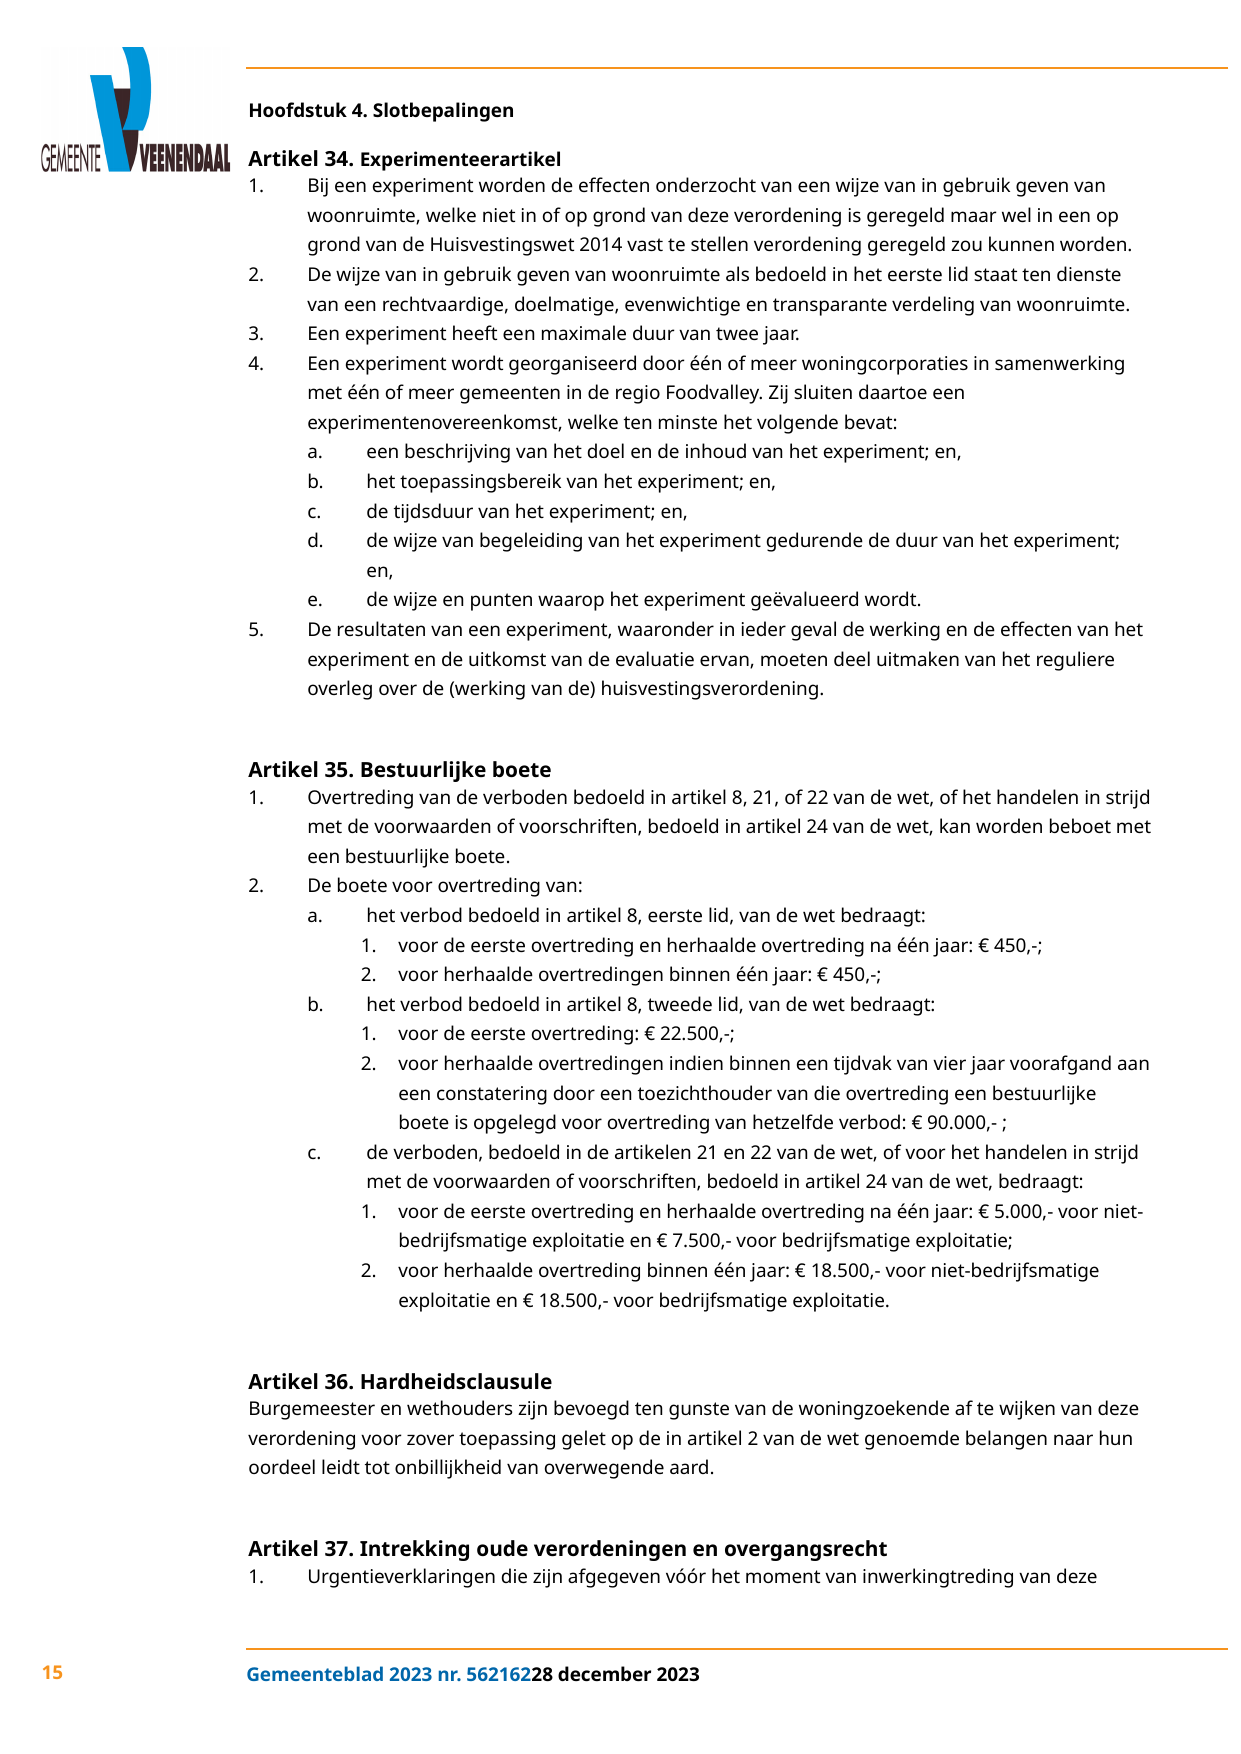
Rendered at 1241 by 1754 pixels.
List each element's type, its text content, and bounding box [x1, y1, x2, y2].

list De wijze van in gebruik geven van woonruimte als bedoeld in het eerste lid staat ten dienste van een rechtvaardige, doelmatige, evenwichtige en transparante verdeling van woonruimte. [248, 261, 1152, 317]
text Artikel 37. Intrekking oude verordeningen en overgangsrecht [248, 1534, 1152, 1563]
list een beschrijving van het doel en de inhoud van het experiment; en, [307, 439, 1152, 464]
text Burgemeester en wethouders zijn bevoegd ten gunste van de woningzoekende af te wijken van deze verordening voor zover toepassing gelet op de in artikel 2 van de wet genoemde belangen naar hun oordeel leidt tot onbillijkheid van overwegende aard. [248, 1395, 1152, 1480]
list voor de eerste overtreding en herhaalde overtreding na één jaar: € 5.000,- voor niet-bedrijfsmatige exploitatie en € 7.500,- voor bedrijfsmatige exploitatie; [361, 1198, 1152, 1253]
list Een experiment wordt georganiseerd door één of meer woningcorporaties in samenwerking met één of meer gemeenten in de regio Foodvalley. Zij sluiten daartoe een experimentenovereenkomst, welke ten minste het volgende bevat: [248, 350, 1152, 435]
list De resultaten van een experiment, waaronder in ieder geval de werking en de effecten van het experiment en de uitkomst van de evaluatie ervan, moeten deel uitmaken van het reguliere overleg over de (werking van de) huisvestingsverordening. [248, 616, 1152, 701]
text Artikel 35. Bestuurlijke boete [248, 755, 1152, 784]
list Een experiment heeft een maximale duur van twee jaar. [248, 320, 1152, 346]
list voor herhaalde overtredingen indien binnen een tijdvak van vier jaar voorafgand aan een constatering door een toezichthouder van die overtreding een bestuurlijke boete is opgelegd voor overtreding van hetzelfde verbod: € 90.000,- ; [361, 1050, 1152, 1135]
list het verbod bedoeld in artikel 8, tweede lid, van de wet bedraagt: [307, 991, 1152, 1017]
list het verbod bedoeld in artikel 8, eerste lid, van de wet bedraagt: [307, 902, 1152, 928]
text Artikel 34. Experimenteerartikel [248, 144, 1152, 172]
list De boete voor overtreding van: [248, 873, 1152, 898]
list Overtreding van de verboden bedoeld in artikel 8, 21, of 22 van de wet, of het handelen in strijd met de voorwaarden of voorschriften, bedoeld in artikel 24 van de wet, kan worden beboet met een bestuurlijke boete. [248, 784, 1152, 869]
list de verboden, bedoeld in de artikelen 21 en 22 van de wet, of voor het handelen in strijd met de voorwaarden of voorschriften, bedoeld in artikel 24 van de wet, bedraagt: [307, 1139, 1152, 1194]
list voor herhaalde overtreding binnen één jaar: € 18.500,- voor niet-bedrijfsmatige exploitatie en € 18.500,- voor bedrijfsmatige exploitatie. [361, 1257, 1152, 1312]
list voor herhaalde overtredingen binnen één jaar: € 450,-; [361, 961, 1152, 987]
list Bij een experiment worden de effecten onderzocht van een wijze van in gebruik geven van woonruimte, welke niet in of op grond van deze verordening is geregeld maar wel in een op grond van de Huisvestingswet 2014 vast te stellen verordening geregeld zou kunnen worden. [248, 172, 1152, 257]
list de wijze van begeleiding van het experiment gedurende de duur van het experiment; en, [307, 527, 1152, 583]
text Artikel 36. Hardheidsclausule [248, 1367, 1152, 1395]
list voor de eerste overtreding en herhaalde overtreding na één jaar: € 450,-; [361, 932, 1152, 957]
picture [41, 47, 130, 172]
list Urgentieverklaringen die zijn afgegeven vóór het moment van inwerkingtreding van deze [248, 1563, 1152, 1588]
text Hoofdstuk 4. Slotbepalingen [248, 95, 1152, 123]
list het toepassingsbereik van het experiment; en, [307, 468, 1152, 494]
list de wijze en punten waarop het experiment geëvalueerd wordt. [307, 587, 1152, 612]
list de tijdsduur van het experiment; en, [307, 498, 1152, 524]
list voor de eerste overtreding: € 22.500,-; [361, 1021, 1152, 1046]
picture [123, 47, 231, 172]
